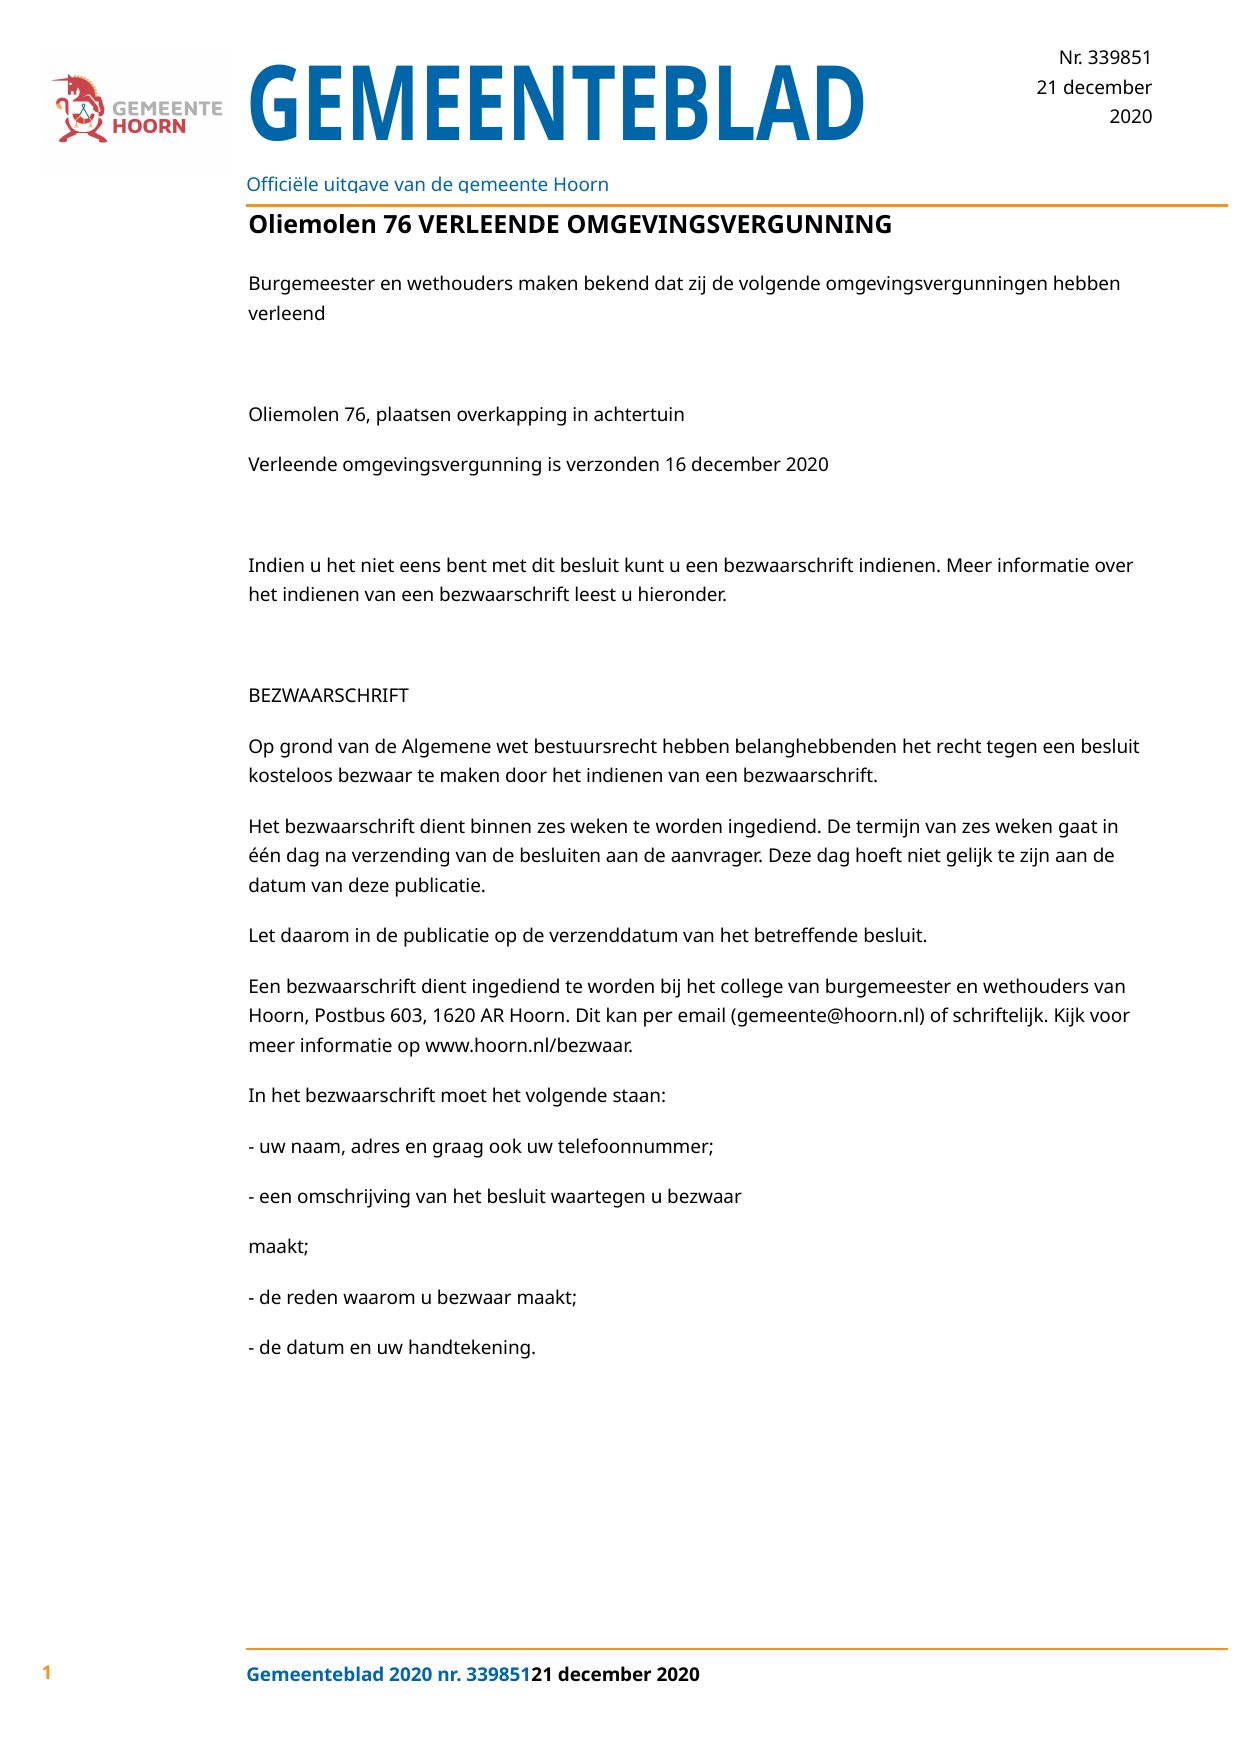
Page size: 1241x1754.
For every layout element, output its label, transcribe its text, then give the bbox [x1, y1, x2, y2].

text Oliemolen 76, plaatsen overkapping in achtertuin [248, 401, 1152, 426]
picture [41, 47, 231, 172]
text Oliemolen 76 VERLEENDE OMGEVINGSVERGUNNING [248, 207, 1152, 241]
text - de reden waarom u bezwaar maakt; [248, 1284, 1152, 1310]
text - uw naam, adres en graag ook uw telefoonnummer; [248, 1133, 1152, 1158]
text - de datum en uw handtekening. [248, 1334, 1152, 1360]
text Het bezwaarschrift dient binnen zes weken te worden ingediend. De termijn van zes weken gaat in één dag na verzending van de besluiten aan de aanvrager. Deze dag hoeft niet gelijk te zijn aan de datum van deze publicatie. [248, 813, 1152, 898]
text Indien u het niet eens bent met dit besluit kunt u een bezwaarschrift indienen. Meer informatie over het indienen van een bezwaarschrift leest u hieronder. [248, 552, 1152, 607]
text - een omschrijving van het besluit waartegen u bezwaar [248, 1183, 1152, 1209]
text In het bezwaarschrift moet het volgende staan: [248, 1082, 1152, 1108]
text BEZWAARSCHRIFT [248, 682, 1152, 708]
text maakt; [248, 1234, 1152, 1259]
text Let daarom in de publicatie op de verzenddatum van het betreffende besluit. [248, 922, 1152, 948]
text Verleende omgevingsvergunning is verzonden 16 december 2020 [248, 451, 1152, 477]
text Burgemeester en wethouders maken bekend dat zij de volgende omgevingsvergunningen hebben verleend [248, 270, 1152, 326]
text Op grond van de Algemene wet bestuursrecht hebben belanghebbenden het recht tegen een besluit kosteloos bezwaar te maken door het indienen van een bezwaarschrift. [248, 733, 1152, 788]
text Een bezwaarschrift dient ingediend te worden bij het college van burgemeester en wethouders van Hoorn, Postbus 603, 1620 AR Hoorn. Dit kan per email (gemeente@hoorn.nl) of schriftelijk. Kijk voor meer informatie op www.hoorn.nl/bezwaar. [248, 973, 1152, 1058]
